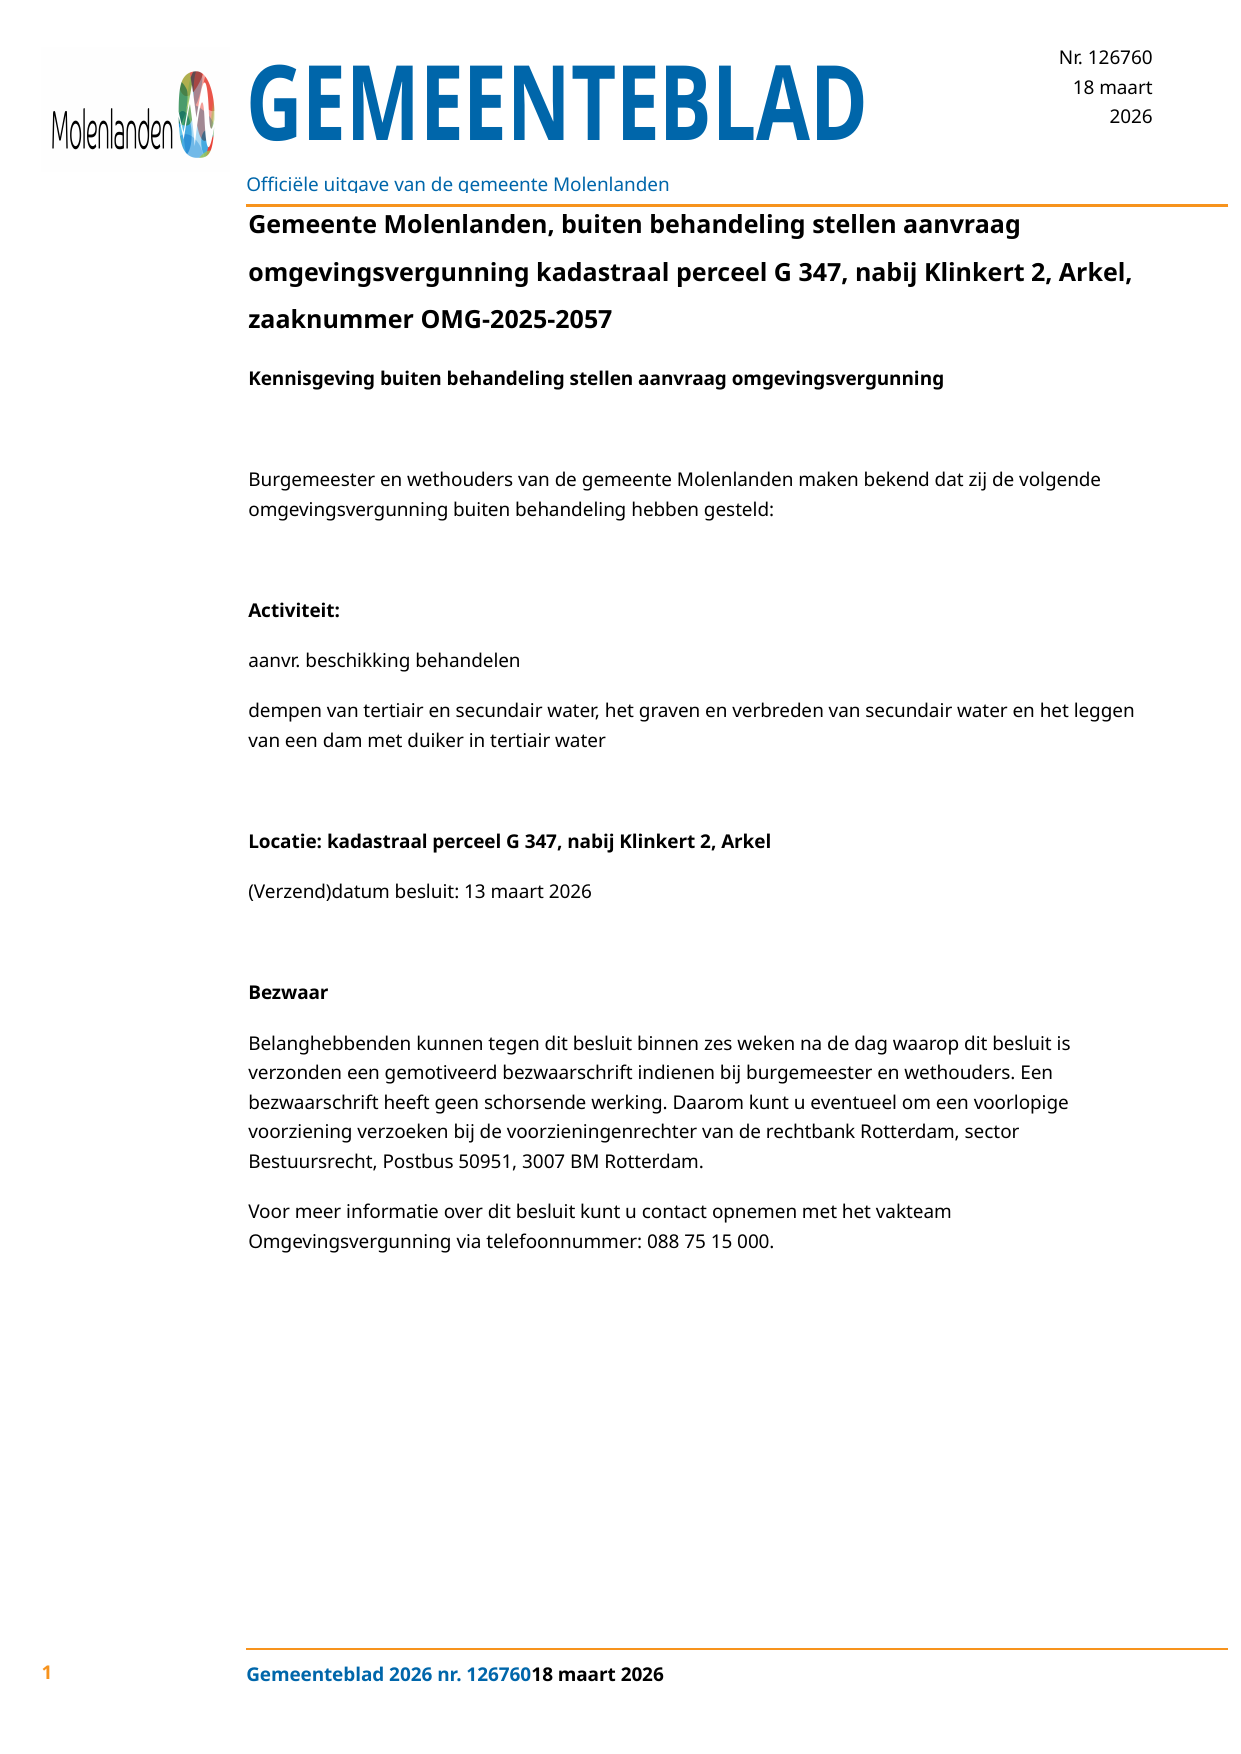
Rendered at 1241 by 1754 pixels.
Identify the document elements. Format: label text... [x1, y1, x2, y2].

text (Verzend)datum besluit: 13 maart 2026 [248, 878, 1152, 904]
text Burgemeester en wethouders van de gemeente Molenlanden maken bekend dat zij de volgende omgevingsvergunning buiten behandeling hebben gesteld: [248, 466, 1152, 522]
text Activiteit: [248, 597, 1152, 622]
text Gemeente Molenlanden, buiten behandeling stellen aanvraag omgevingsvergunning kadastraal perceel G 347, nabij Klinkert 2, Arkel, zaaknummer OMG-2025-2057 [248, 207, 1152, 336]
text aanvr. beschikking behandelen [248, 647, 1152, 673]
text dempen van tertiair en secundair water, het graven en verbreden van secundair water en het leggen van een dam met duiker in tertiair water [248, 698, 1152, 753]
text Voor meer informatie over dit besluit kunt u contact opnemen met het vakteam Omgevingsvergunning via telefoonnummer: 088 75 15 000. [248, 1198, 1152, 1254]
text Bezwaar [248, 979, 1152, 1005]
text Kennisgeving buiten behandeling stellen aanvraag omgevingsvergunning [248, 366, 1152, 391]
text Locatie: kadastraal perceel G 347, nabij Klinkert 2, Arkel [248, 828, 1152, 854]
text Belanghebbenden kunnen tegen dit besluit binnen zes weken na de dag waarop dit besluit is verzonden een gemotiveerd bezwaarschrift indienen bij burgemeester en wethouders. Een bezwaarschrift heeft geen schorsende werking. Daarom kunt u eventueel om een voorlopige voorziening verzoeken bij de voorzieningenrechter van de rechtbank Rotterdam, sector Bestuursrecht, Postbus 50951, 3007 BM Rotterdam. [248, 1030, 1152, 1174]
picture [41, 47, 231, 172]
